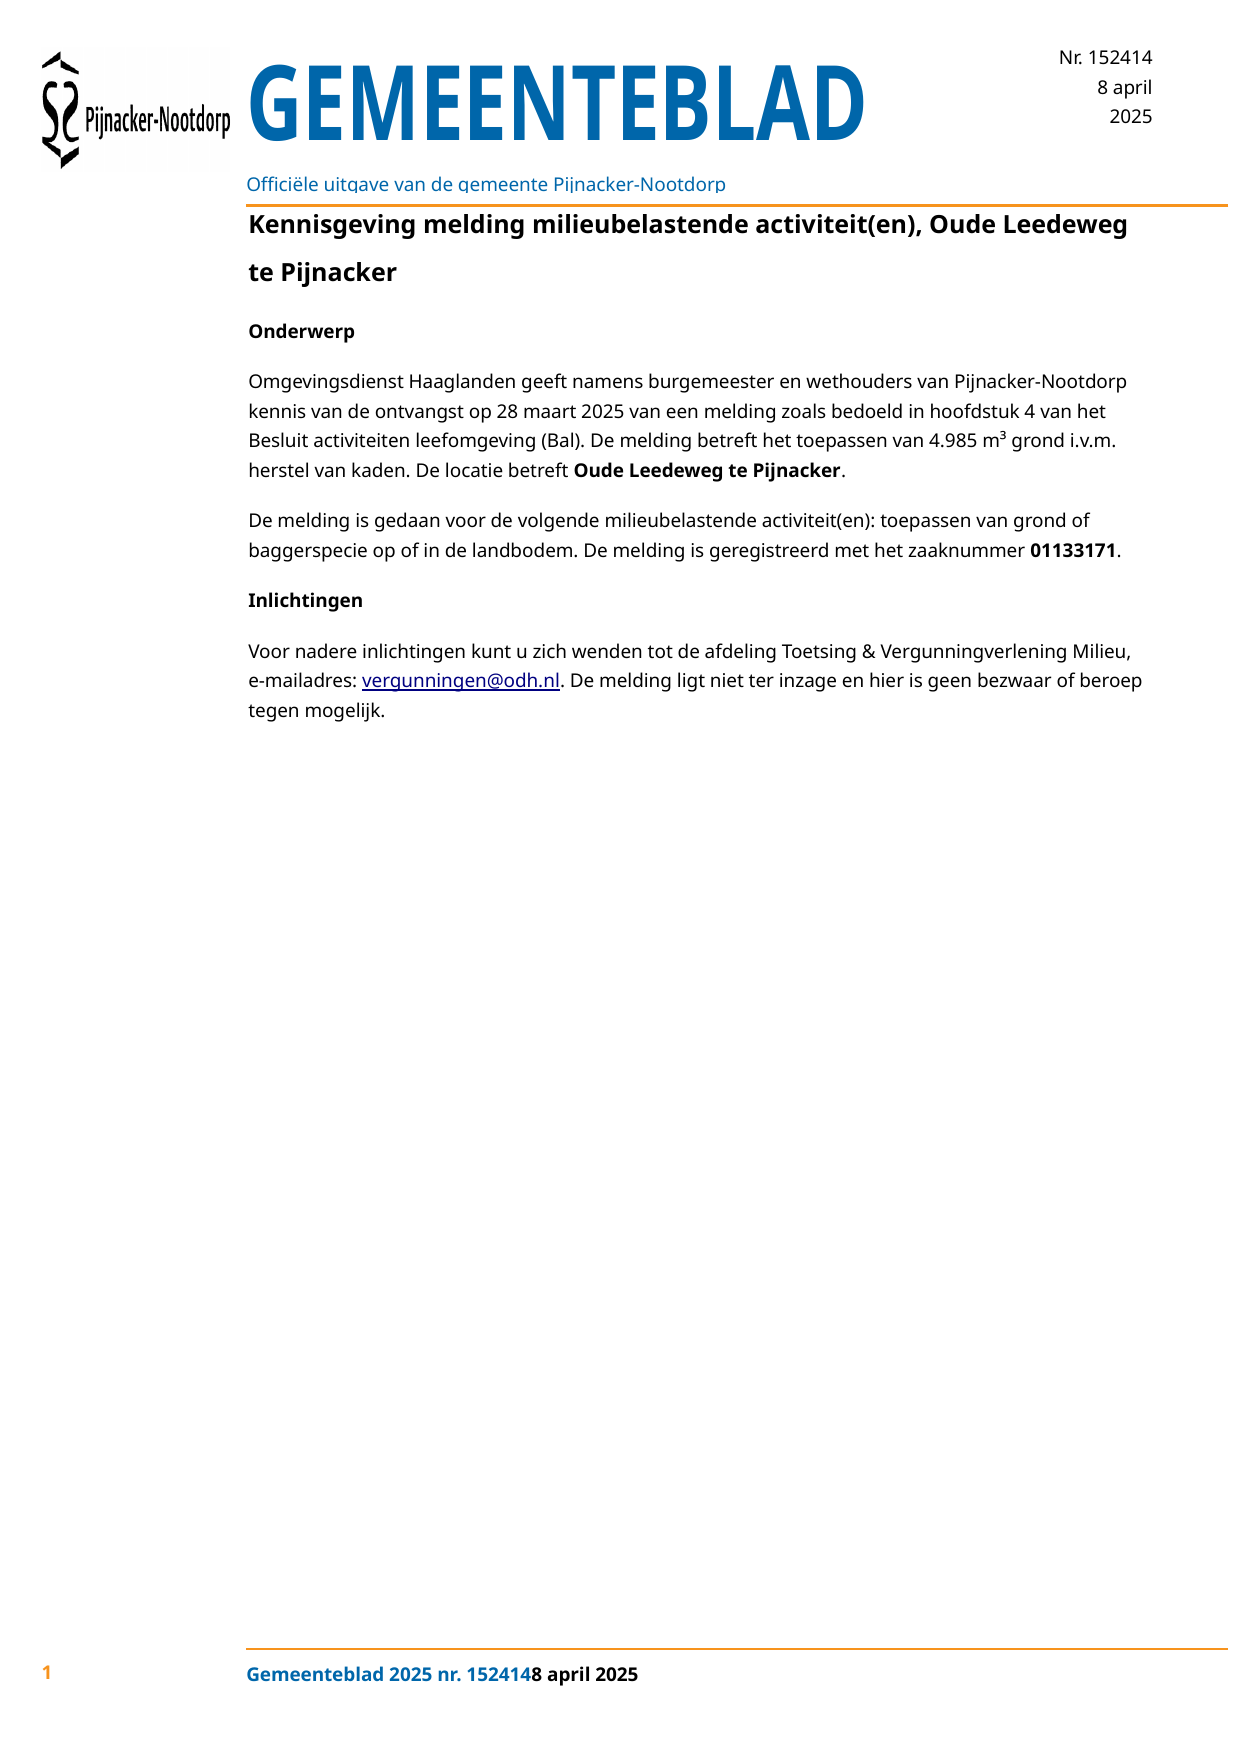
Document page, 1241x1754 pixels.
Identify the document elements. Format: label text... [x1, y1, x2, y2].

text Omgevingsdienst Haaglanden geeft namens burgemeester en wethouders van Pijnacker-Nootdorp kennis van de ontvangst op 28 maart 2025 van een melding zoals bedoeld in hoofdstuk 4 van het Besluit activiteiten leefomgeving (Bal). De melding betreft het toepassen van 4.985 m³ grond i.v.m. herstel van kaden. De locatie betreft Oude Leedeweg te Pijnacker. [248, 368, 1152, 483]
text Onderwerp [248, 318, 1152, 344]
text De melding is gedaan voor de volgende milieubelastende activiteit(en): toepassen van grond of baggerspecie op of in de landbodem. De melding is geregistreerd met het zaaknummer 01133171. [248, 507, 1152, 563]
text Kennisgeving melding milieubelastende activiteit(en), Oude Leedeweg te Pijnacker [248, 207, 1152, 288]
text Voor nadere inlichtingen kunt u zich wenden tot de afdeling Toetsing & Vergunningverlening Milieu, e-mailadres: vergunningen@odh.nl. De melding ligt niet ter inzage en hier is geen bezwaar of beroep tegen mogelijk. [248, 638, 1152, 723]
text Inlichtingen [248, 587, 1152, 613]
picture [41, 47, 231, 172]
